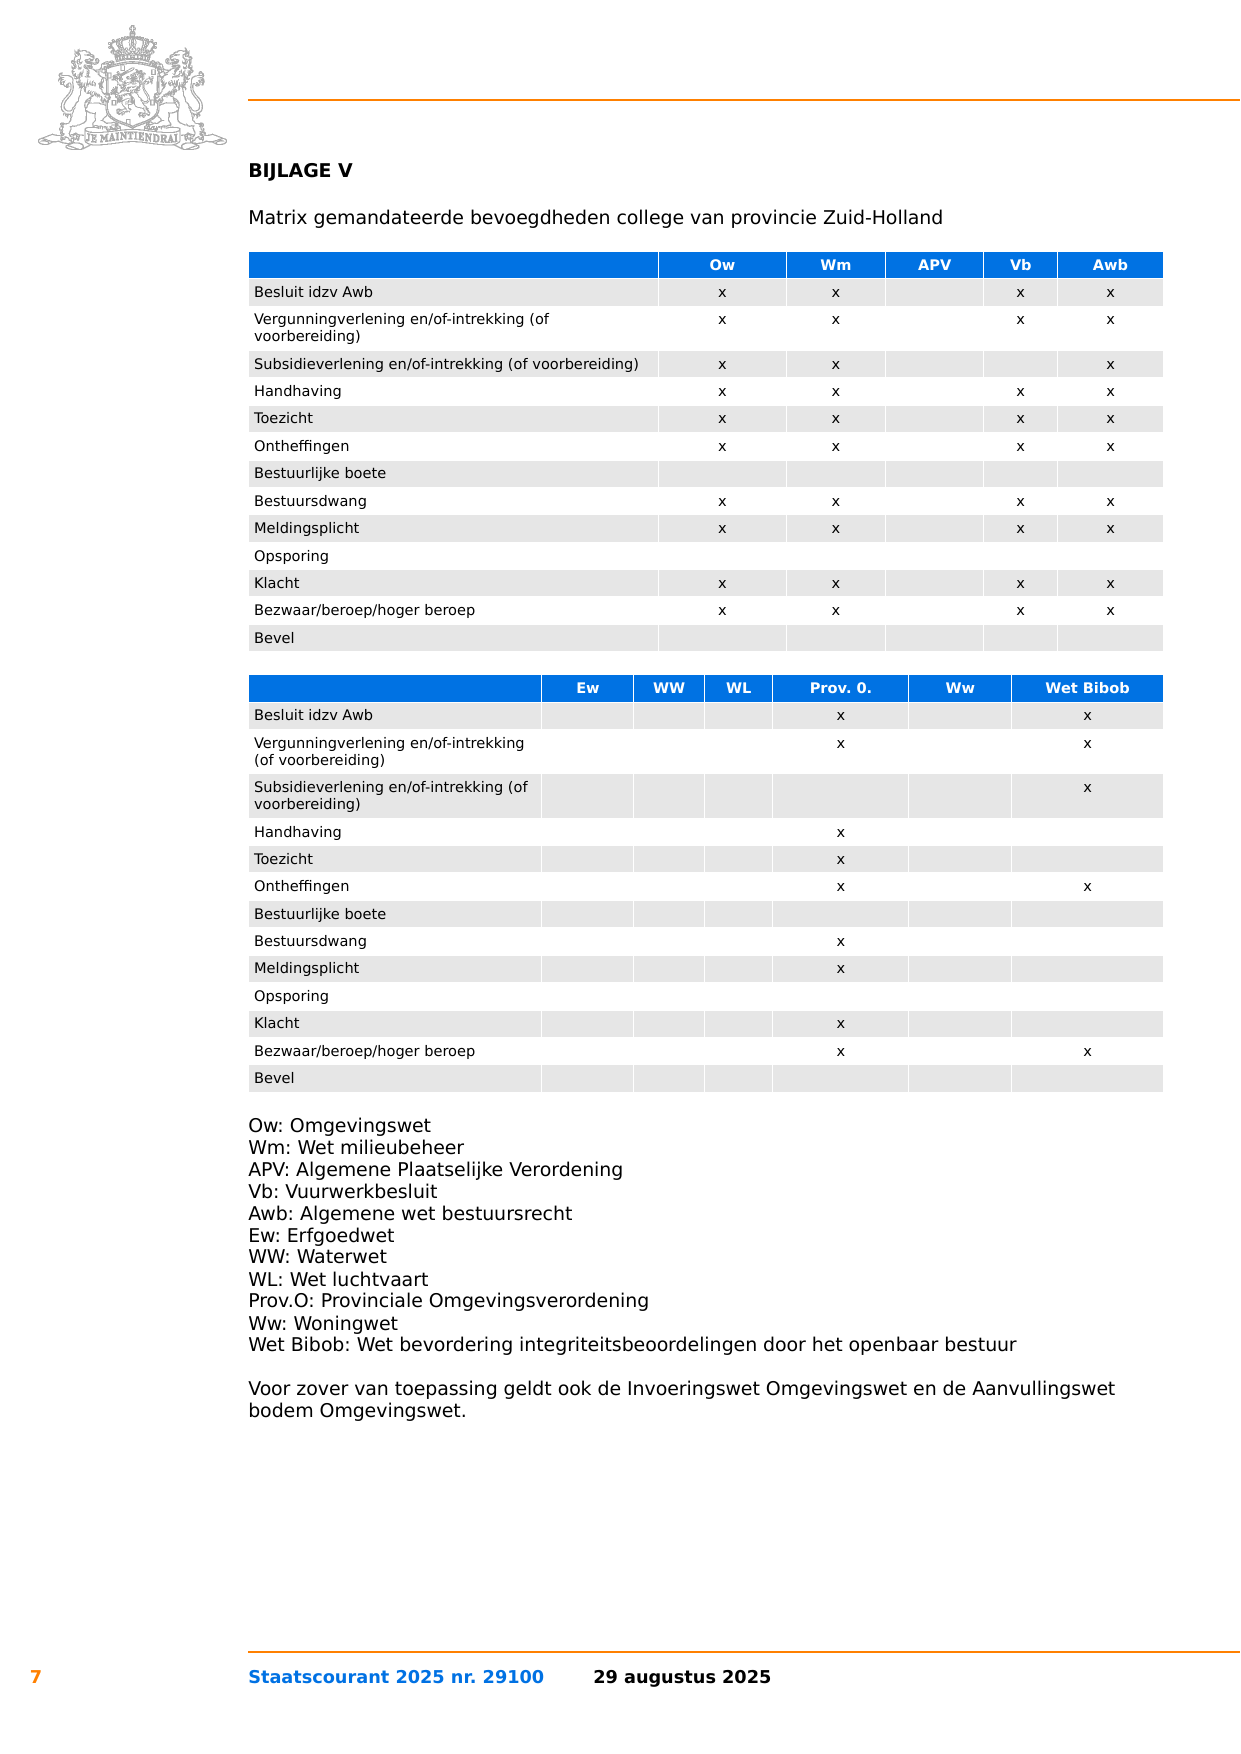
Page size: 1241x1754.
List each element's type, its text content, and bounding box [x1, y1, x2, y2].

table_cell x [1058, 433, 1163, 459]
table_cell [787, 625, 885, 651]
table_cell x [984, 433, 1057, 459]
table_cell Klacht [249, 570, 658, 596]
table_cell [773, 901, 908, 927]
table_cell Opsporing [249, 983, 541, 1009]
table_cell Bezwaar/beroep/hoger beroep [249, 598, 658, 624]
table_cell [542, 1038, 633, 1064]
table_cell [1012, 819, 1163, 845]
table_cell [542, 1011, 633, 1037]
table_cell [909, 874, 1011, 900]
table_cell x [1058, 515, 1163, 542]
table_cell [984, 625, 1057, 651]
table_cell [705, 874, 772, 900]
table_cell [773, 1065, 908, 1092]
table_cell [773, 774, 908, 818]
table_cell Vergunningverlening en/of-intrekking (of voorbereiding) [249, 307, 658, 350]
table_cell Toezicht [249, 846, 541, 872]
table_cell x [1058, 378, 1163, 405]
table_cell x [787, 351, 885, 377]
table_cell x [773, 1038, 908, 1064]
table_cell [634, 956, 704, 982]
text Wet Bibob: Wet bevordering integriteitsbeoordelingen door het openbaar bestuur [248, 1334, 1163, 1356]
table_cell x [1058, 307, 1163, 350]
table_cell x [659, 406, 786, 432]
table_header APV [886, 252, 983, 278]
table_cell Bezwaar/beroep/hoger beroep [249, 1038, 541, 1064]
table_cell [984, 461, 1057, 487]
table_cell [634, 1011, 704, 1037]
table_cell x [659, 351, 786, 377]
table_cell x [659, 488, 786, 514]
table_cell [542, 819, 633, 845]
text Wm: Wet milieubeheer [248, 1137, 1163, 1158]
table_cell [909, 846, 1011, 872]
text APV: Algemene Plaatselijke Verordening [248, 1158, 1163, 1181]
table_cell Klacht [249, 1011, 541, 1037]
table_cell x [787, 406, 885, 432]
text WL: Wet luchtvaart [248, 1268, 1163, 1290]
table_cell [1012, 983, 1163, 1009]
table_cell x [1012, 774, 1163, 818]
table_cell [705, 901, 772, 927]
table_header [249, 252, 658, 278]
table_header Prov. 0. [773, 675, 908, 702]
table_cell x [1012, 1038, 1163, 1064]
table_cell Bestuursdwang [249, 488, 658, 514]
table_cell x [984, 598, 1057, 624]
table_cell Besluit idzv Awb [249, 279, 658, 306]
table_cell [705, 819, 772, 845]
table_cell Toezicht [249, 406, 658, 432]
table_cell x [659, 598, 786, 624]
table_cell x [787, 307, 885, 350]
table_cell [634, 819, 704, 845]
table_cell [705, 1011, 772, 1037]
text Ew: Erfgoedwet [248, 1224, 1163, 1246]
table_cell x [984, 279, 1057, 306]
table_cell Bevel [249, 1065, 541, 1092]
table_cell x [659, 378, 786, 405]
table_cell [1012, 1011, 1163, 1037]
table_cell Opsporing [249, 543, 658, 569]
table_cell [886, 433, 983, 459]
table_cell [886, 279, 983, 306]
table_cell x [659, 433, 786, 459]
table_cell x [773, 819, 908, 845]
table_cell Subsidieverlening en/of-intrekking (of voorbereiding) [249, 774, 541, 818]
table_cell x [1058, 351, 1163, 377]
table_cell [542, 901, 633, 927]
table_cell [705, 928, 772, 955]
table_cell x [1058, 279, 1163, 306]
table_cell [634, 983, 704, 1009]
table_cell [1012, 928, 1163, 955]
table_cell [634, 1065, 704, 1092]
table_cell x [773, 730, 908, 773]
table_cell x [1012, 874, 1163, 900]
table_cell [542, 956, 633, 982]
table_cell x [773, 703, 908, 729]
table_cell x [787, 378, 885, 405]
table_cell Subsidieverlening en/of-intrekking (of voorbereiding) [249, 351, 658, 377]
table_cell [787, 543, 885, 569]
table_cell Meldingsplicht [249, 956, 541, 982]
table_cell x [984, 515, 1057, 542]
table_cell [1012, 846, 1163, 872]
table_cell x [659, 515, 786, 542]
table_cell [1012, 1065, 1163, 1092]
table_cell Besluit idzv Awb [249, 703, 541, 729]
table_cell x [773, 956, 908, 982]
table_cell [705, 703, 772, 729]
table_cell [886, 625, 983, 651]
table_cell [886, 406, 983, 432]
table_cell Ontheffingen [249, 874, 541, 900]
table_cell [659, 461, 786, 487]
table_cell [705, 1038, 772, 1064]
table_cell [909, 703, 1011, 729]
subtitle BIJLAGE V [248, 160, 1163, 182]
text Vb: Vuurwerkbesluit [248, 1181, 1163, 1202]
text Matrix gemandateerde bevoegdheden college van provincie Zuid-Holland [248, 207, 1163, 229]
table_cell [705, 846, 772, 872]
table_header [249, 675, 541, 702]
table_cell x [984, 488, 1057, 514]
text Ow: Omgevingswet [248, 1114, 1163, 1137]
table_cell [542, 846, 633, 872]
table_cell [705, 1065, 772, 1092]
table_cell [909, 956, 1011, 982]
table_cell [542, 983, 633, 1009]
table_cell [886, 598, 983, 624]
table_cell x [1058, 598, 1163, 624]
table_cell [1058, 625, 1163, 651]
table_cell [909, 1011, 1011, 1037]
table_cell [1012, 956, 1163, 982]
table_cell [542, 774, 633, 818]
table_cell [909, 730, 1011, 773]
text Awb: Algemene wet bestuursrecht [248, 1202, 1163, 1224]
table_cell [1012, 901, 1163, 927]
table_cell [705, 956, 772, 982]
table_header Vb [984, 252, 1057, 278]
table_cell x [984, 406, 1057, 432]
table_cell [634, 901, 704, 927]
table_cell [984, 351, 1057, 377]
table_cell x [1058, 406, 1163, 432]
table_cell x [1012, 730, 1163, 773]
table_cell [886, 461, 983, 487]
table_cell [542, 874, 633, 900]
table_cell x [773, 1011, 908, 1037]
picture [38, 25, 227, 150]
table_cell [634, 846, 704, 872]
table_cell Bestuursdwang [249, 928, 541, 955]
table_cell Meldingsplicht [249, 515, 658, 542]
table_cell [634, 774, 704, 818]
table_cell x [773, 874, 908, 900]
text WW: Waterwet [248, 1246, 1163, 1268]
table_cell [773, 983, 908, 1009]
table_cell [705, 983, 772, 1009]
table_cell [1058, 461, 1163, 487]
table_cell x [787, 515, 885, 542]
text Voor zover van toepassing geldt ook de Invoeringswet Omgevingswet en de Aanvullingswet bodem Omgevingswet. [248, 1378, 1163, 1422]
table_header Awb [1058, 252, 1163, 278]
table_cell x [659, 279, 786, 306]
table_cell x [773, 846, 908, 872]
table_header Wm [787, 252, 885, 278]
table_cell [542, 1065, 633, 1092]
table_cell Ontheffingen [249, 433, 658, 459]
table_cell x [984, 570, 1057, 596]
table_cell Handhaving [249, 819, 541, 845]
table_cell x [984, 378, 1057, 405]
table_cell [542, 703, 633, 729]
table_cell [634, 1038, 704, 1064]
table_cell [886, 351, 983, 377]
table_cell x [787, 570, 885, 596]
table_cell x [659, 307, 786, 350]
table_header Ww [909, 675, 1011, 702]
table_cell [705, 774, 772, 818]
table_cell [542, 730, 633, 773]
text Ww: Woningwet [248, 1312, 1163, 1334]
table_cell [886, 543, 983, 569]
table_cell x [659, 570, 786, 596]
table_cell [886, 515, 983, 542]
table_cell [634, 730, 704, 773]
table_cell [886, 378, 983, 405]
table_cell [634, 928, 704, 955]
table_cell [909, 1065, 1011, 1092]
table_cell [909, 901, 1011, 927]
table_cell [909, 819, 1011, 845]
table_cell [886, 570, 983, 596]
table_cell x [787, 598, 885, 624]
table_cell x [773, 928, 908, 955]
table_cell [659, 625, 786, 651]
table_cell [634, 703, 704, 729]
table_cell Handhaving [249, 378, 658, 405]
table_cell [634, 874, 704, 900]
table_cell [909, 774, 1011, 818]
table_cell [984, 543, 1057, 569]
table_header Wet Bibob [1012, 675, 1163, 702]
table_header WW [634, 675, 704, 702]
table_header Ew [542, 675, 633, 702]
table_cell Bestuurlijke boete [249, 461, 658, 487]
table_cell [886, 307, 983, 350]
table_cell [909, 928, 1011, 955]
table_cell [909, 983, 1011, 1009]
table_cell Vergunningverlening en/of-intrekking (of voorbereiding) [249, 730, 541, 773]
table_cell [1058, 543, 1163, 569]
table_cell [542, 928, 633, 955]
text Prov.O: Provinciale Omgevingsverordening [248, 1290, 1163, 1312]
table_header WL [705, 675, 772, 702]
table_cell x [1058, 570, 1163, 596]
table_cell [909, 1038, 1011, 1064]
table_cell x [787, 488, 885, 514]
table_cell Bestuurlijke boete [249, 901, 541, 927]
table_cell x [787, 433, 885, 459]
table_cell Bevel [249, 625, 658, 651]
table_cell x [1012, 703, 1163, 729]
table_header Ow [659, 252, 786, 278]
table_cell [705, 730, 772, 773]
table_cell [886, 488, 983, 514]
table_cell [787, 461, 885, 487]
table_cell x [984, 307, 1057, 350]
table_cell x [1058, 488, 1163, 514]
table_cell x [787, 279, 885, 306]
table_cell [659, 543, 786, 569]
